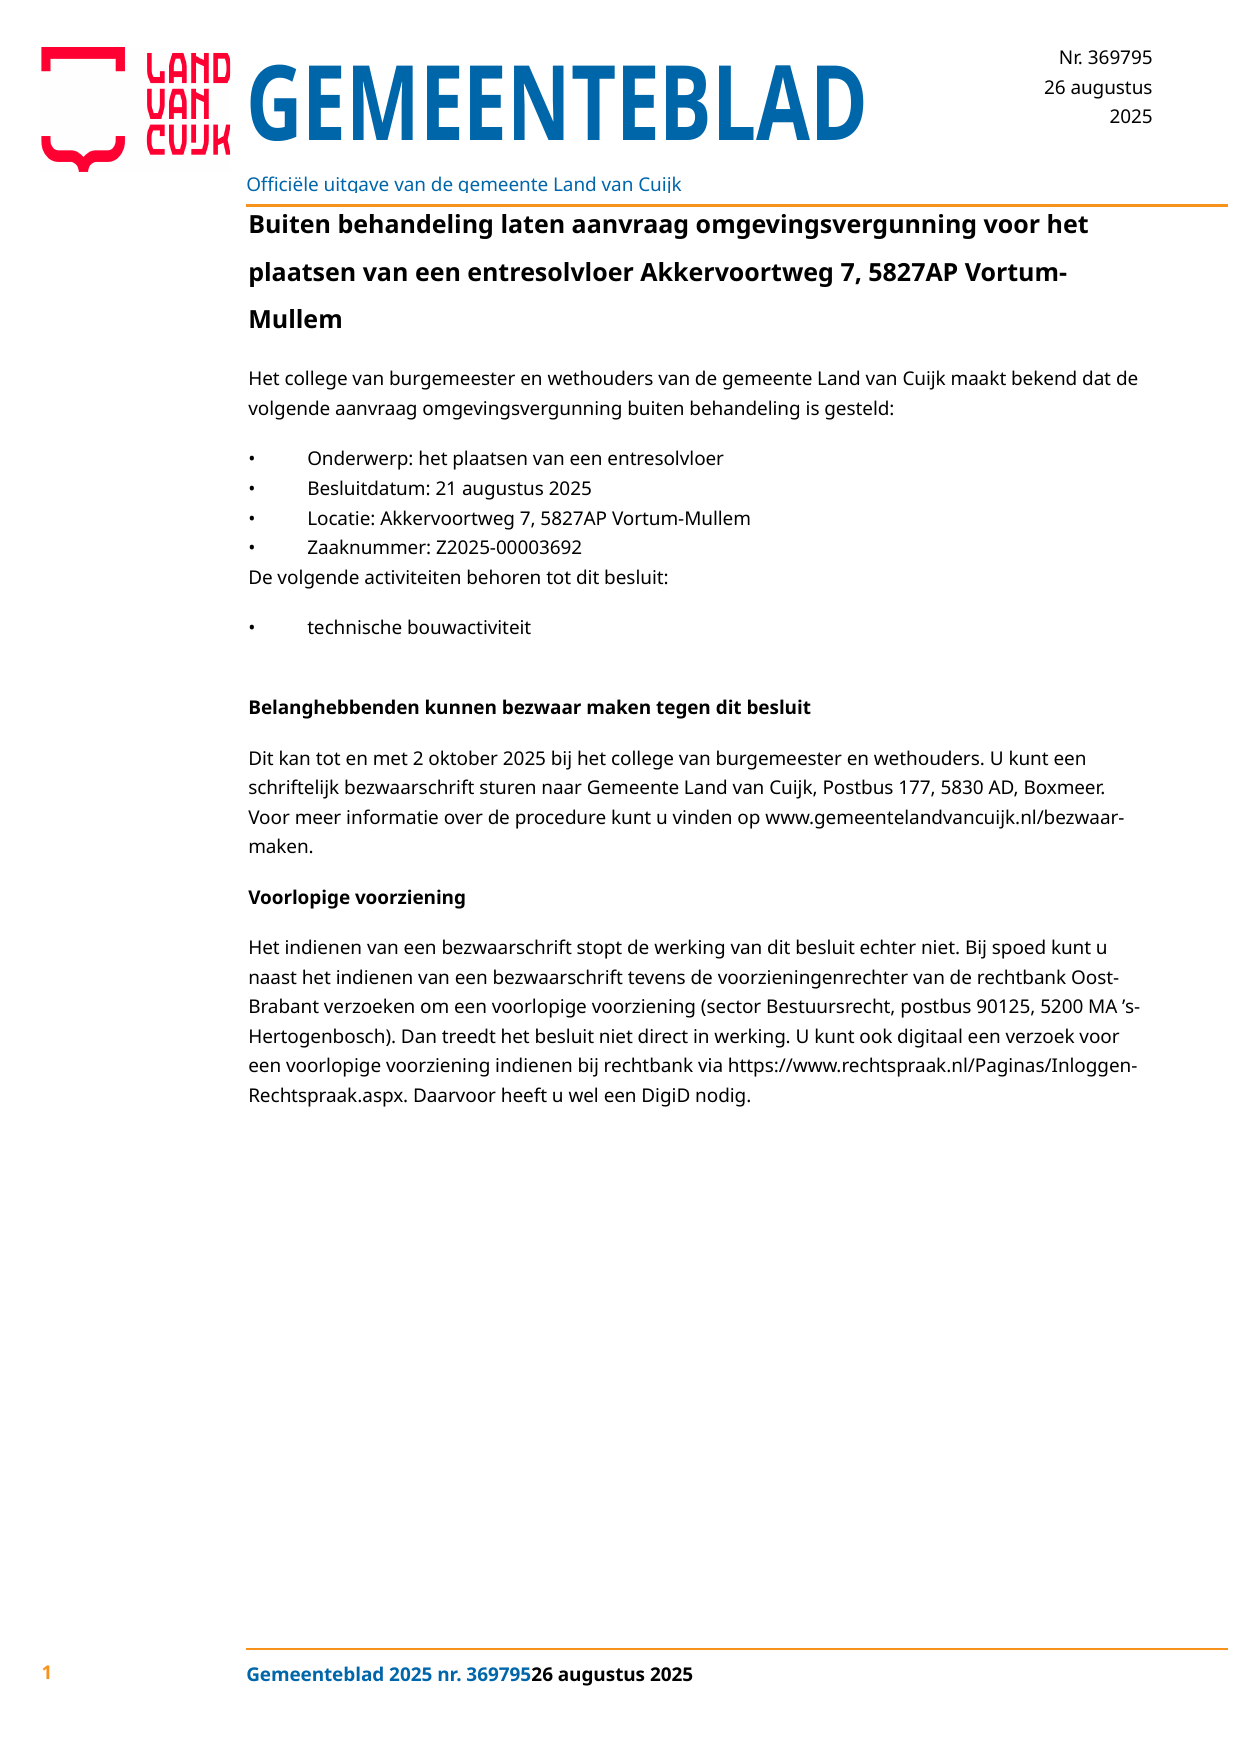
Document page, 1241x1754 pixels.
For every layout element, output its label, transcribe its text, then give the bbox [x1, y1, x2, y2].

text De volgende activiteiten behoren tot dit besluit: [248, 564, 1152, 589]
text Het indienen van een bezwaarschrift stopt de werking van dit besluit echter niet. Bij spoed kunt u naast het indienen van een bezwaarschrift tevens de voorzieningenrechter van de rechtbank Oost-Brabant verzoeken om een voorlopige voorziening (sector Bestuursrecht, postbus 90125, 5200 MA ’s-Hertogenbosch). Dan treedt het besluit niet direct in werking. U kunt ook digitaal een verzoek voor een voorlopige voorziening indienen bij rechtbank via https://www.rechtspraak.nl/Paginas/Inloggen-Rechtspraak.aspx. Daarvoor heeft u wel een DigiD nodig. [248, 934, 1152, 1108]
text Belanghebbenden kunnen bezwaar maken tegen dit besluit [248, 694, 1152, 720]
text Dit kan tot en met 2 oktober 2025 bij het college van burgemeester en wethouders. U kunt een schriftelijk bezwaarschrift sturen naar Gemeente Land van Cuijk, Postbus 177, 5830 AD, Boxmeer. Voor meer informatie over de procedure kunt u vinden op www.gemeentelandvancuijk.nl/bezwaar-maken. [248, 745, 1152, 859]
list Besluitdatum: 21 augustus 2025 [248, 475, 1152, 501]
text Voorlopige voorziening [248, 884, 1152, 909]
text Buiten behandeling laten aanvraag omgevingsvergunning voor het plaatsen van een entresolvloer Akkervoortweg 7, 5827AP Vortum-Mullem [248, 207, 1152, 336]
text Het college van burgemeester en wethouders van de gemeente Land van Cuijk maakt bekend dat de volgende aanvraag omgevingsvergunning buiten behandeling is gesteld: [248, 366, 1152, 421]
picture [41, 47, 231, 172]
list technische bouwactiviteit [248, 614, 1152, 640]
list Onderwerp: het plaatsen van een entresolvloer [248, 446, 1152, 471]
list Zaaknummer: Z2025-00003692 [248, 534, 1152, 560]
list Locatie: Akkervoortweg 7, 5827AP Vortum-Mullem [248, 505, 1152, 530]
